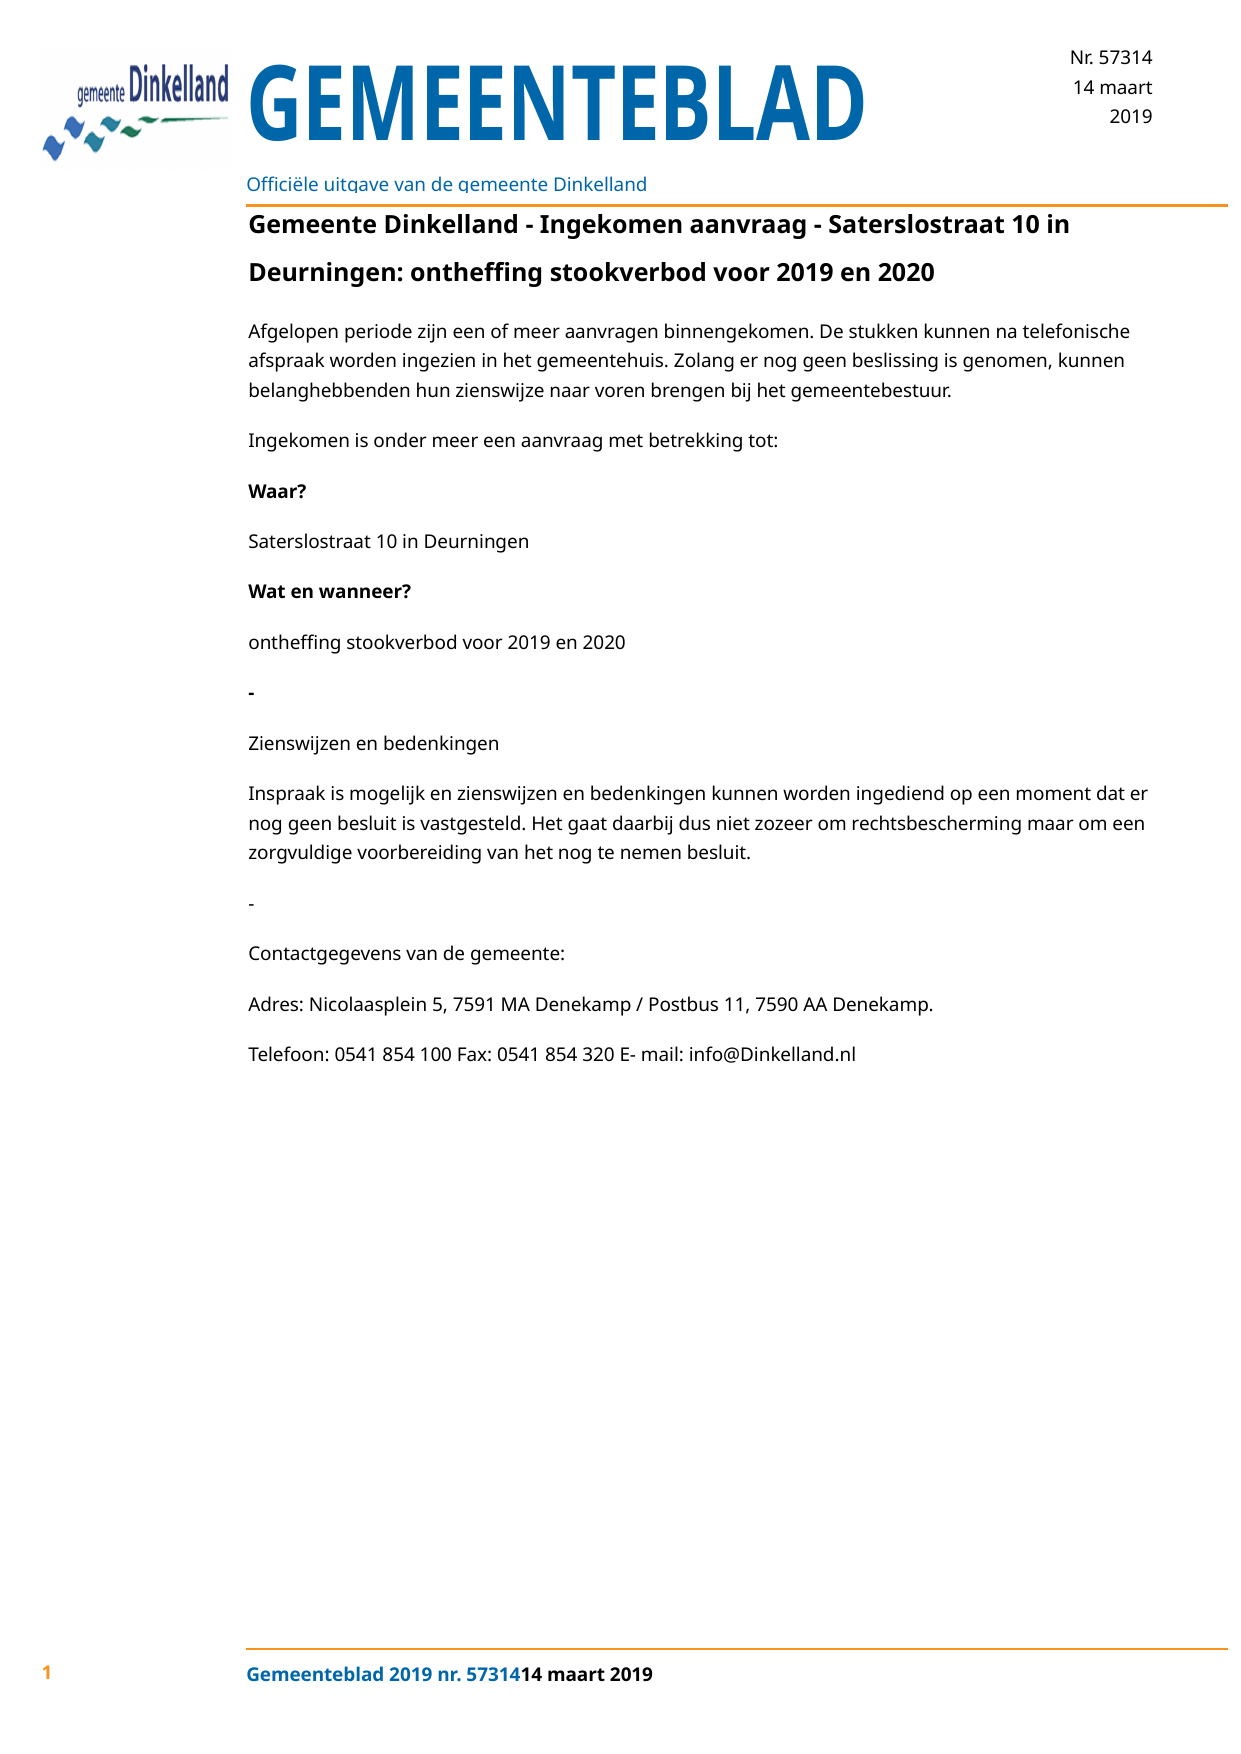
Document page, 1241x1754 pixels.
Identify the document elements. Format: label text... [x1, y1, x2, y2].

text Zienswijzen en bedenkingen [248, 730, 1152, 756]
text Afgelopen periode zijn een of meer aanvragen binnengekomen. De stukken kunnen na telefonische afspraak worden ingezien in het gemeentehuis. Zolang er nog geen beslissing is genomen, kunnen belanghebbenden hun zienswijze naar voren brengen bij het gemeentebestuur. [248, 318, 1152, 403]
text Contactgegevens van de gemeente: [248, 940, 1152, 966]
text Inspraak is mogelijk en zienswijzen en bedenkingen kunnen worden ingediend op een moment dat er nog geen besluit is vastgesteld. Het gaat daarbij dus niet zozeer om rechtsbescherming maar om een zorgvuldige voorbereiding van het nog te nemen besluit. [248, 780, 1152, 865]
text Gemeente Dinkelland - Ingekomen aanvraag - Saterslostraat 10 in Deurningen: ontheffing stookverbod voor 2019 en 2020 [248, 207, 1152, 288]
text - [248, 679, 1152, 705]
text Saterslostraat 10 in Deurningen [248, 528, 1152, 554]
text Wat en wanneer? [248, 579, 1152, 604]
text Adres: Nicolaasplein 5, 7591 MA Denekamp / Postbus 11, 7590 AA Denekamp. [248, 991, 1152, 1017]
text ontheffing stookverbod voor 2019 en 2020 [248, 629, 1152, 655]
text Waar? [248, 478, 1152, 504]
text - [248, 890, 1152, 916]
text Telefoon: 0541 854 100 Fax: 0541 854 320 E- mail: info@Dinkelland.nl [248, 1041, 1152, 1067]
text Ingekomen is onder meer een aanvraag met betrekking tot: [248, 427, 1152, 453]
picture [41, 47, 231, 172]
